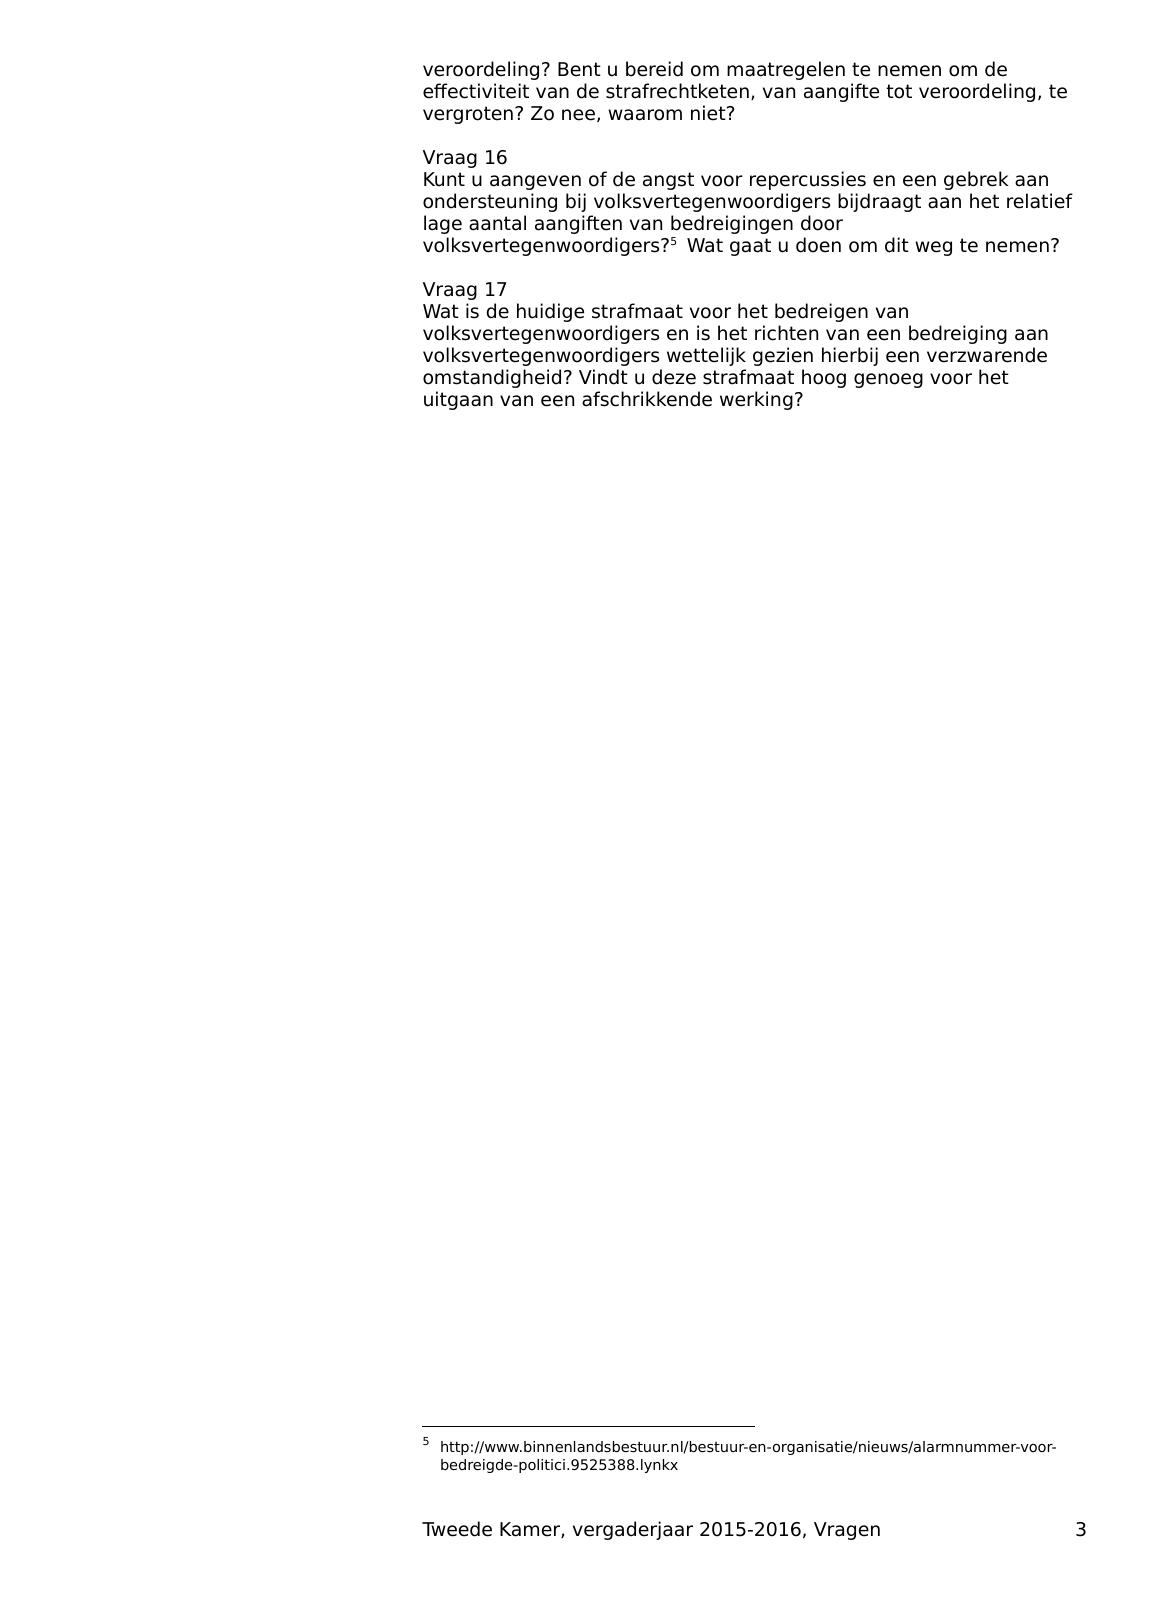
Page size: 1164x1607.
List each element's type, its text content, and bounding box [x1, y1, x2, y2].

text Wat is de huidige strafmaat voor het bedreigen van volksvertegenwoordigers en is het richten van een bedreiging aan volksvertegenwoordigers wettelijk gezien hierbij een verzwarende omstandigheid? Vindt u deze strafmaat hoog genoeg voor het uitgaan van een afschrikkende werking? [422, 301, 1087, 411]
text Vraag 17 [422, 279, 1087, 301]
text Vraag 16 [422, 147, 1087, 169]
text Kunt u aangeven of de angst voor repercussies en een gebrek aan ondersteuning bij volksvertegenwoordigers bijdraagt aan het relatief lage aantal aangiften van bedreigingen door volksvertegenwoordigers? Wat gaat u doen om dit weg te nemen? [422, 169, 1087, 257]
text http://www.binnenlandsbestuur.nl/bestuur-en-organisatie/nieuws/alarmnummer-voor-bedreigde-politici.9525388.lynkx [422, 1435, 1087, 1474]
text veroordeling? Bent u bereid om maatregelen te nemen om de effectiviteit van de strafrechtketen, van aangifte tot veroordeling, te vergroten? Zo nee, waarom niet? [422, 59, 1087, 125]
